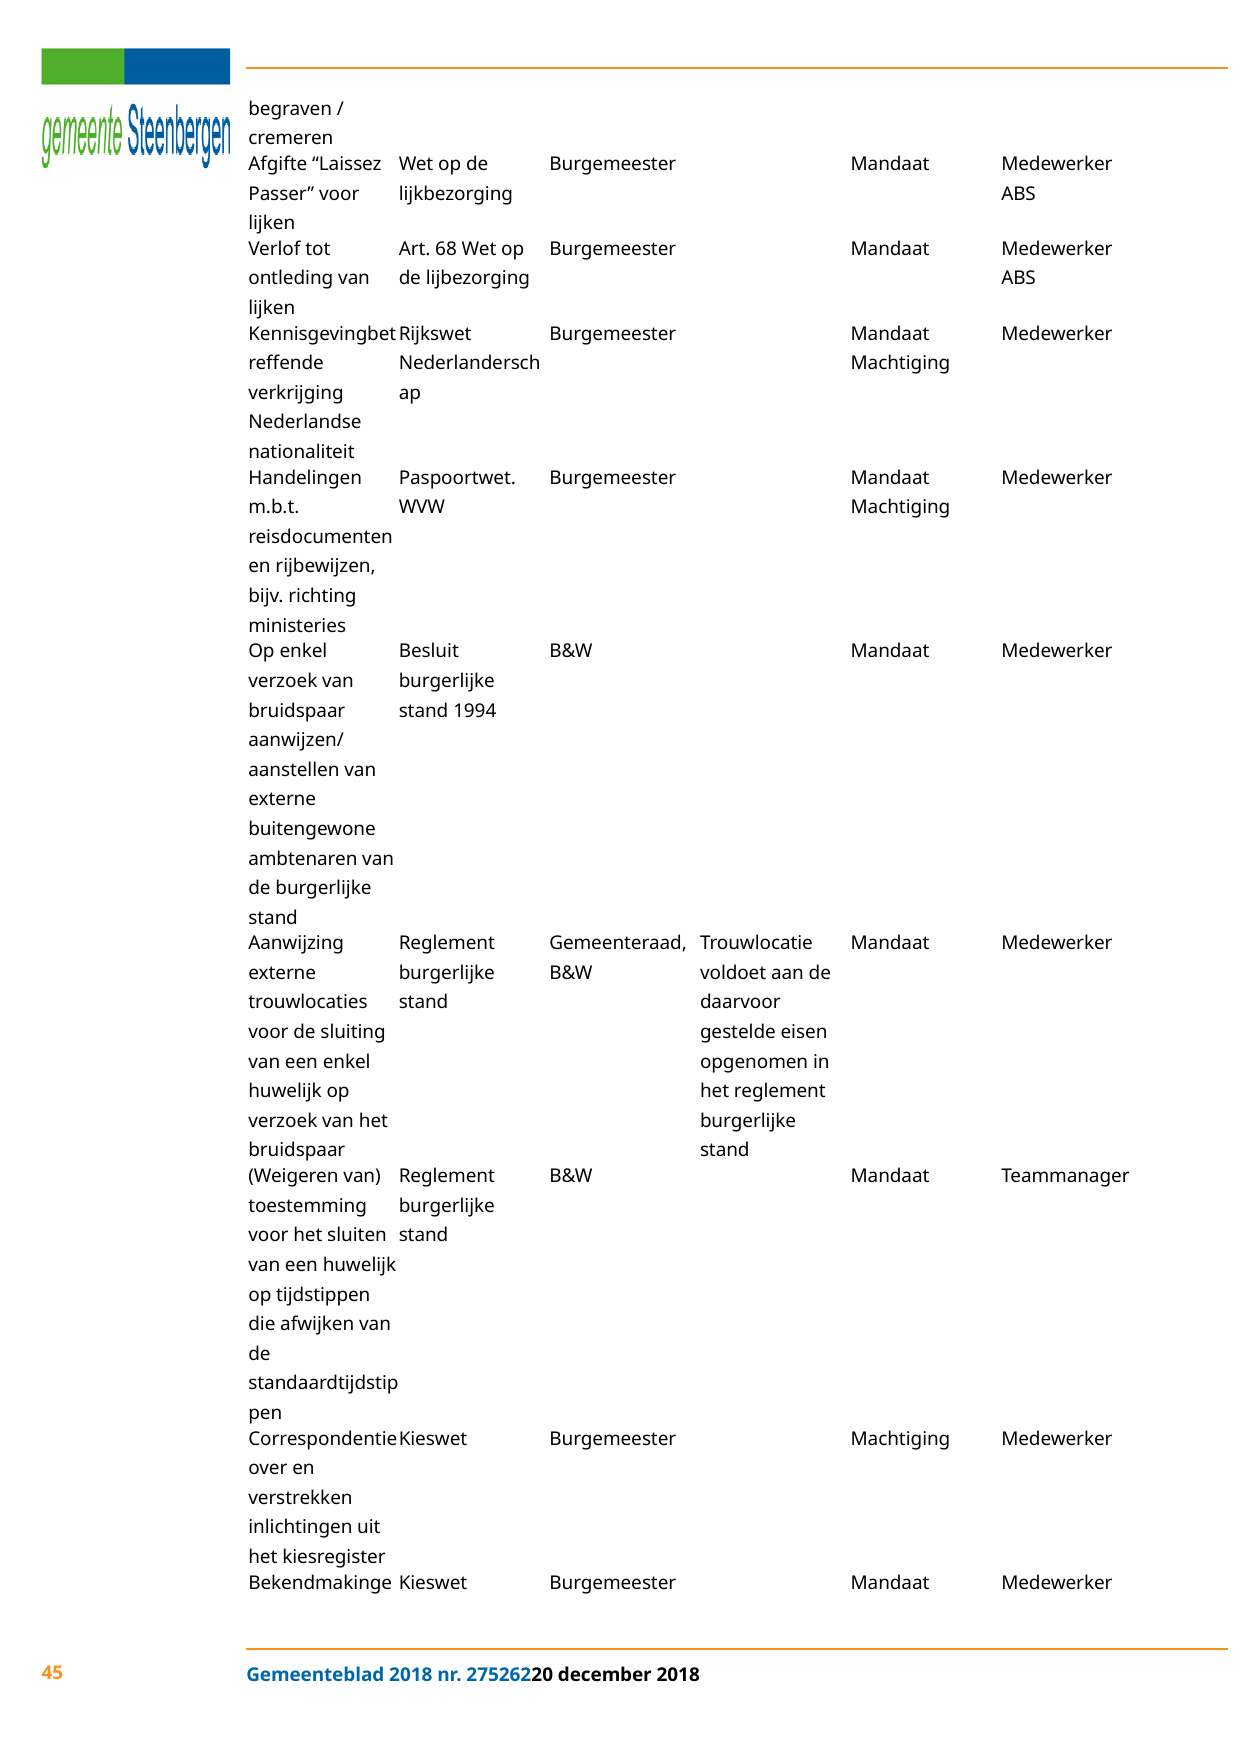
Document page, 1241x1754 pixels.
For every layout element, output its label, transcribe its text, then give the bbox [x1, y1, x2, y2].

table_cell B&W [549, 638, 700, 929]
table_cell Medewerker [1001, 320, 1152, 464]
table_cell Burgemeester [549, 150, 700, 235]
table_cell Op enkel verzoek van bruidspaar aanwijzen/ aanstellen van externe buitengewone ambtenaren van de burgerlijke stand [248, 638, 398, 929]
table_cell Medewerker ABS [1001, 235, 1152, 320]
picture [41, 47, 231, 172]
table_cell Gemeenteraad, B&W [549, 930, 700, 1162]
table_cell Mandaat [850, 150, 1001, 235]
table_cell [700, 150, 850, 235]
table_cell Burgemeester [549, 1425, 700, 1569]
table_cell [549, 95, 700, 150]
table_cell Mandaat Machtiging [850, 320, 1001, 464]
table_cell Handelingen m.b.t. reisdocumenten en rijbewijzen, bijv. richting ministeries [248, 464, 398, 638]
table_cell Aanwijzing externe trouwlocaties voor de sluiting van een enkel huwelijk op verzoek van het bruidspaar [248, 930, 398, 1162]
table_cell Reglement burgerlijke stand [399, 1163, 549, 1425]
table_cell Medewerker [1001, 930, 1152, 1162]
table_cell Burgemeester [549, 235, 700, 320]
table_cell Medewerker [1001, 1425, 1152, 1569]
table_cell Mandaat [850, 638, 1001, 929]
table_cell Mandaat [850, 1569, 1001, 1594]
table_cell [399, 95, 549, 150]
table_cell Kieswet [399, 1425, 549, 1569]
table_cell Medewerker [1001, 1569, 1152, 1594]
table_cell begraven / cremeren [248, 95, 398, 150]
table_cell Afgifte “Laissez Passer” voor lijken [248, 150, 398, 235]
table_cell Mandaat [850, 930, 1001, 1162]
table_cell [700, 638, 850, 929]
table_cell Correspondentie over en verstrekken inlichtingen uit het kiesregister [248, 1425, 398, 1569]
table_cell Wet op de lijkbezorging [399, 150, 549, 235]
table_cell Kieswet [399, 1569, 549, 1594]
table_cell [1001, 95, 1152, 150]
table_cell Besluit burgerlijke stand 1994 [399, 638, 549, 929]
table_cell Burgemeester [549, 1569, 700, 1594]
table_cell Reglement burgerlijke stand [399, 930, 549, 1162]
table_cell Mandaat [850, 235, 1001, 320]
table_cell [700, 235, 850, 320]
table_cell Bekendmakinge [248, 1569, 398, 1594]
table_cell Paspoortwet. WVW [399, 464, 549, 638]
table_cell Mandaat [850, 1163, 1001, 1425]
table_cell [700, 320, 850, 464]
table_cell Machtiging [850, 1425, 1001, 1569]
table_cell Art. 68 Wet op de lijbezorging [399, 235, 549, 320]
table_cell [700, 1569, 850, 1594]
table_cell Burgemeester [549, 464, 700, 638]
table_cell (Weigeren van) toestemming voor het sluiten van een huwelijk op tijdstippen die afwijken van de standaardtijdstippen [248, 1163, 398, 1425]
table_cell Medewerker [1001, 464, 1152, 638]
table_cell Verlof tot ontleding van lijken [248, 235, 398, 320]
table_cell [700, 1425, 850, 1569]
table_cell Trouwlocatie voldoet aan de daarvoor gestelde eisen opgenomen in het reglement burgerlijke stand [700, 930, 850, 1162]
table_cell Medewerker [1001, 638, 1152, 929]
table_cell Mandaat Machtiging [850, 464, 1001, 638]
table_cell [700, 1163, 850, 1425]
table_cell Burgemeester [549, 320, 700, 464]
table_cell Rijkswet Nederlanderschap [399, 320, 549, 464]
table_cell Teammanager [1001, 1163, 1152, 1425]
table_cell [700, 464, 850, 638]
table_cell [700, 95, 850, 150]
table_cell [850, 95, 1001, 150]
table_cell Kennisgevingbetreffende verkrijging Nederlandse nationaliteit [248, 320, 398, 464]
table_cell B&W [549, 1163, 700, 1425]
table_cell Medewerker ABS [1001, 150, 1152, 235]
